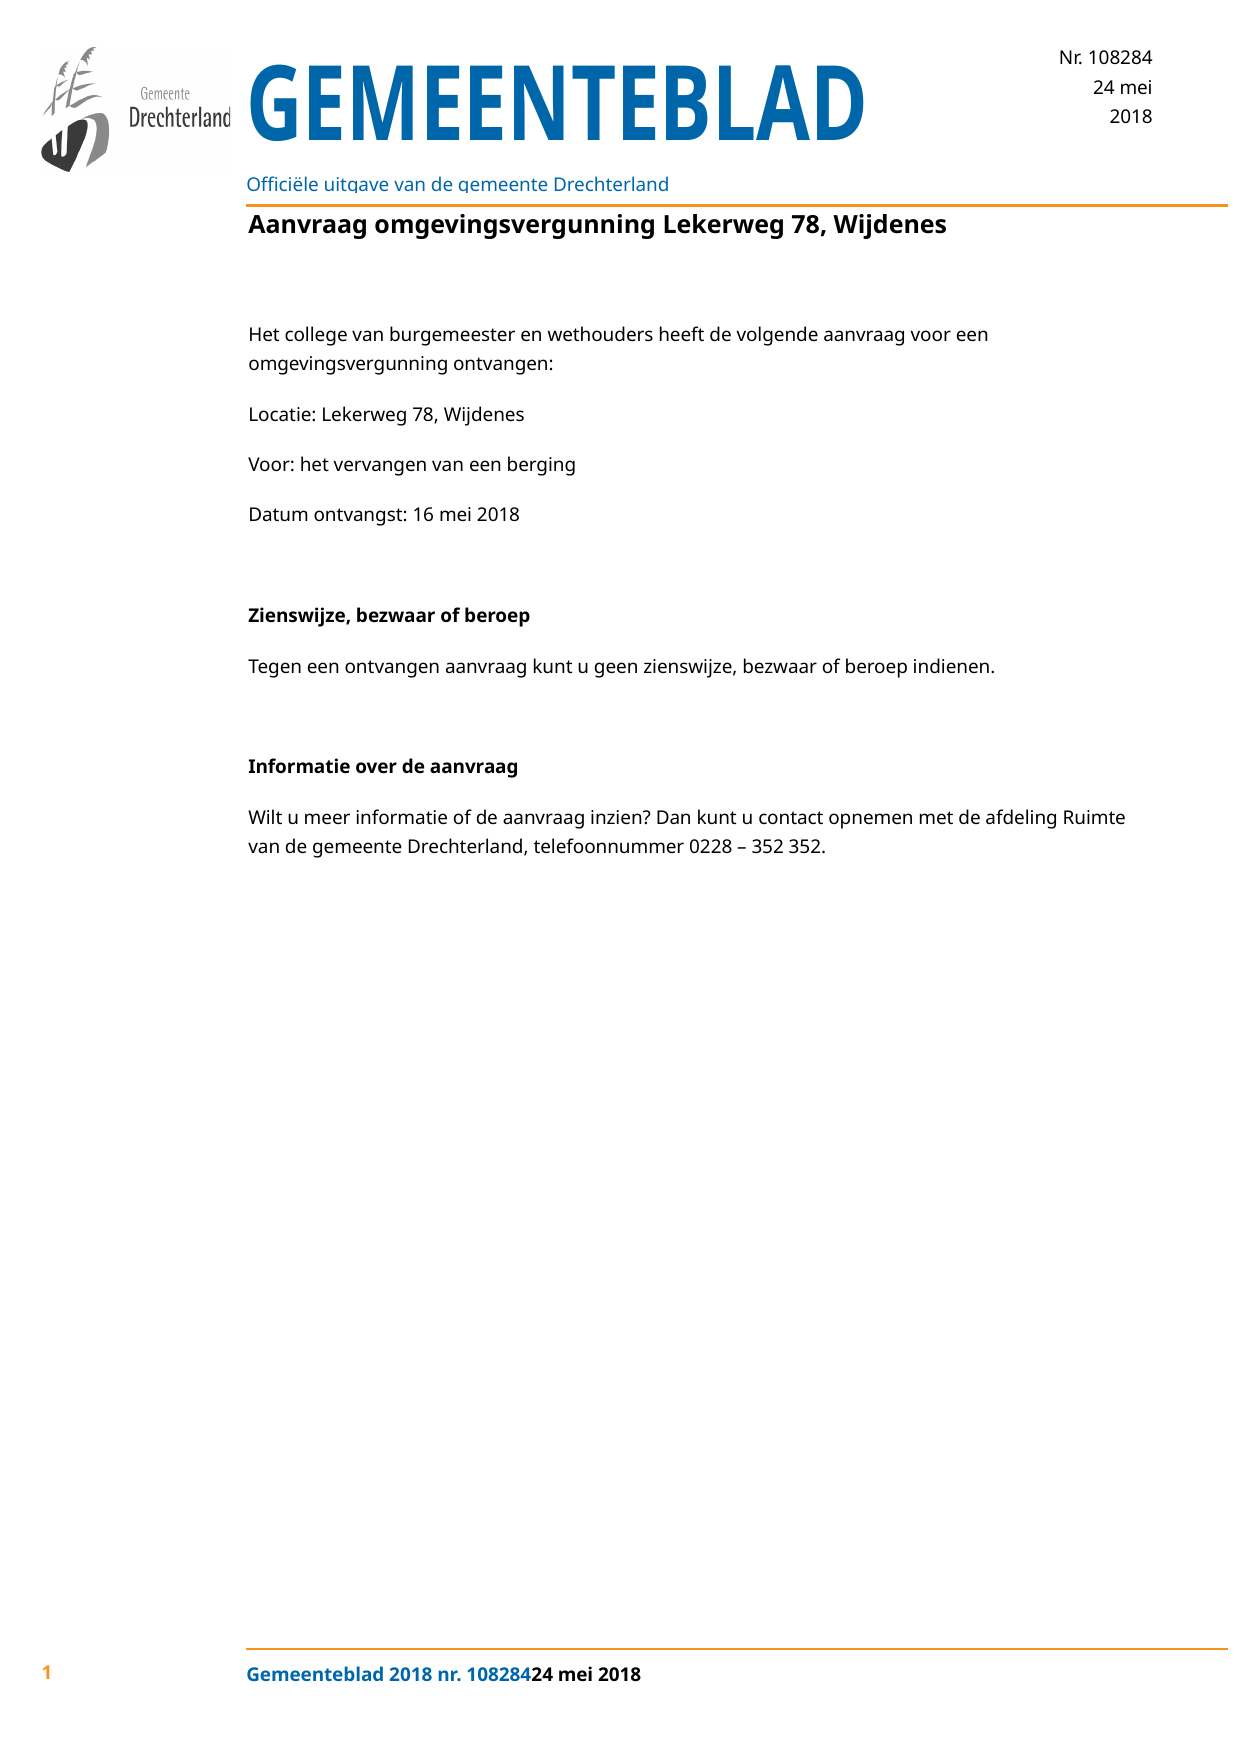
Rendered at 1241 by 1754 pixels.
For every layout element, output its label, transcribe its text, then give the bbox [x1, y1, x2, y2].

text Voor: het vervangen van een berging [248, 451, 1152, 477]
picture [41, 47, 231, 172]
text Aanvraag omgevingsvergunning Lekerweg 78, Wijdenes [248, 207, 1152, 241]
text Tegen een ontvangen aanvraag kunt u geen zienswijze, bezwaar of beroep indienen. [248, 653, 1152, 678]
text Informatie over de aanvraag [248, 754, 1152, 779]
text Datum ontvangst: 16 mei 2018 [248, 502, 1152, 527]
text Het college van burgemeester en wethouders heeft de volgende aanvraag voor een omgevingsvergunning ontvangen: [248, 321, 1152, 376]
text Locatie: Lekerweg 78, Wijdenes [248, 401, 1152, 426]
text Wilt u meer informatie of de aanvraag inzien? Dan kunt u contact opnemen met de afdeling Ruimte van de gemeente Drechterland, telefoonnummer 0228 – 352 352. [248, 804, 1152, 859]
text Zienswijze, bezwaar of beroep [248, 602, 1152, 628]
